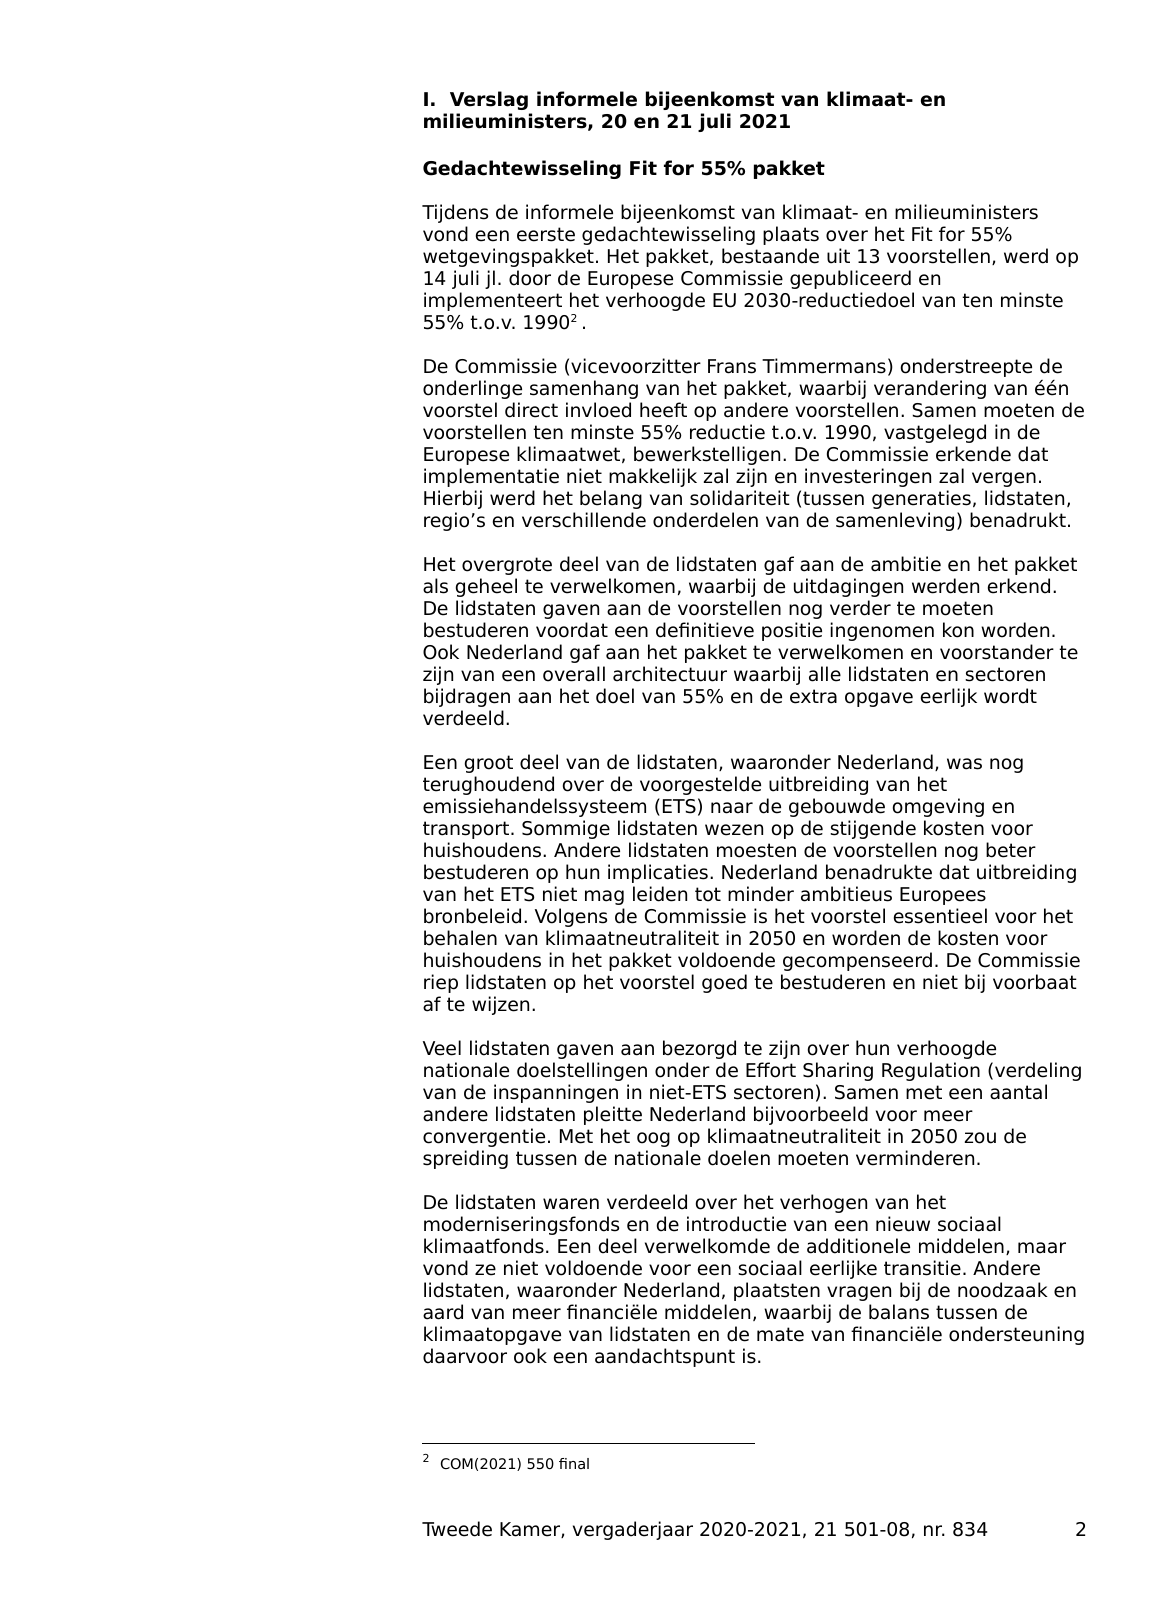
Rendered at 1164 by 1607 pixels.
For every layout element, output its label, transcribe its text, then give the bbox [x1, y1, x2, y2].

text Een groot deel van de lidstaten, waaronder Nederland, was nog terughoudend over de voorgestelde uitbreiding van het emissiehandelssysteem (ETS) naar de gebouwde omgeving en transport. Sommige lidstaten wezen op de stijgende kosten voor huishoudens. Andere lidstaten moesten de voorstellen nog beter bestuderen op hun implicaties. Nederland benadrukte dat uitbreiding van het ETS niet mag leiden tot minder ambitieus Europees bronbeleid. Volgens de Commissie is het voorstel essentieel voor het behalen van klimaatneutraliteit in 2050 en worden de kosten voor huishoudens in het pakket voldoende gecompenseerd. De Commissie riep lidstaten op het voorstel goed te bestuderen en niet bij voorbaat af te wijzen. [422, 752, 1087, 1016]
text Veel lidstaten gaven aan bezorgd te zijn over hun verhoogde nationale doelstellingen onder de Effort Sharing Regulation (verdeling van de inspanningen in niet-ETS sectoren). Samen met een aantal andere lidstaten pleitte Nederland bijvoorbeeld voor meer convergentie. Met het oog op klimaatneutraliteit in 2050 zou de spreiding tussen de nationale doelen moeten verminderen. [422, 1038, 1087, 1170]
subtitle Gedachtewisseling Fit for 55% pakket [422, 158, 1087, 180]
text Het overgrote deel van de lidstaten gaf aan de ambitie en het pakket als geheel te verwelkomen, waarbij de uitdagingen werden erkend. De lidstaten gaven aan de voorstellen nog verder te moeten bestuderen voordat een definitieve positie ingenomen kon worden. Ook Nederland gaf aan het pakket te verwelkomen en voorstander te zijn van een overall architectuur waarbij alle lidstaten en sectoren bijdragen aan het doel van 55% en de extra opgave eerlijk wordt verdeeld. [422, 554, 1087, 730]
text COM(2021) 550 final [422, 1452, 1087, 1474]
text De lidstaten waren verdeeld over het verhogen van het moderniseringsfonds en de introductie van een nieuw sociaal klimaatfonds. Een deel verwelkomde de additionele middelen, maar vond ze niet voldoende voor een sociaal eerlijke transitie. Andere lidstaten, waaronder Nederland, plaatsten vragen bij de noodzaak en aard van meer financiële middelen, waarbij de balans tussen de klimaatopgave van lidstaten en de mate van financiële ondersteuning daarvoor ook een aandachtspunt is. [422, 1192, 1087, 1368]
text Tijdens de informele bijeenkomst van klimaat- en milieuministers vond een eerste gedachtewisseling plaats over het Fit for 55% wetgevingspakket. Het pakket, bestaande uit 13 voorstellen, werd op 14 juli jl. door de Europese Commissie gepubliceerd en implementeert het verhoogde EU 2030-reductiedoel van ten minste 55% t.o.v. 1990. [422, 202, 1087, 334]
text De Commissie (vicevoorzitter Frans Timmermans) onderstreepte de onderlinge samenhang van het pakket, waarbij verandering van één voorstel direct invloed heeft op andere voorstellen. Samen moeten de voorstellen ten minste 55% reductie t.o.v. 1990, vastgelegd in de Europese klimaatwet, bewerkstelligen. De Commissie erkende dat implementatie niet makkelijk zal zijn en investeringen zal vergen. Hierbij werd het belang van solidariteit (tussen generaties, lidstaten, regio’s en verschillende onderdelen van de samenleving) benadrukt. [422, 356, 1087, 532]
subtitle I. Verslag informele bijeenkomst van klimaat- en milieuministers, 20 en 21 juli 2021 [422, 89, 1087, 133]
